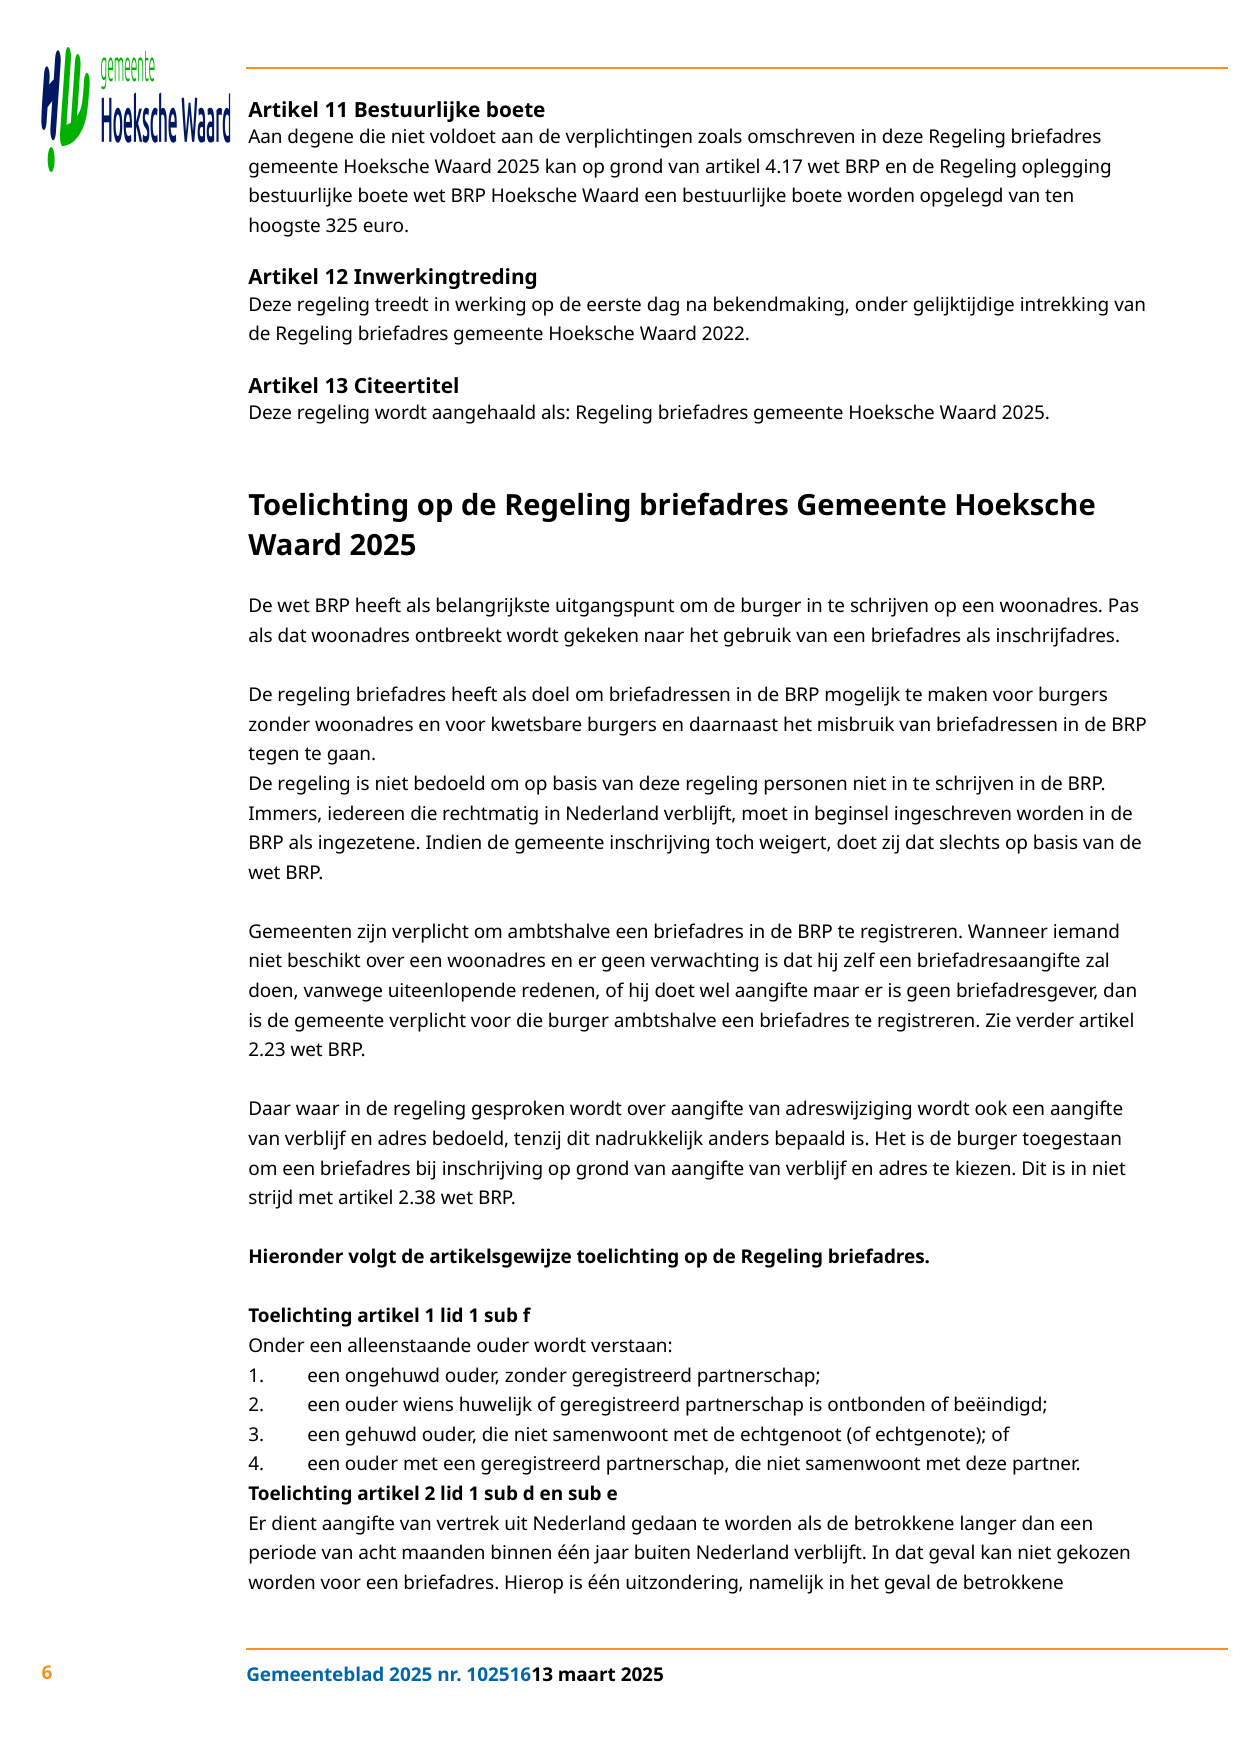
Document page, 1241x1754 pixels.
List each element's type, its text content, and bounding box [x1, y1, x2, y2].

text De regeling is niet bedoeld om op basis van deze regeling personen niet in te schrijven in de BRP. Immers, iedereen die rechtmatig in Nederland verblijft, moet in beginsel ingeschreven worden in de BRP als ingezetene. Indien de gemeente inschrijving toch weigert, doet zij dat slechts op basis van de wet BRP. [248, 770, 1152, 885]
text Toelichting artikel 1 lid 1 sub f [248, 1303, 1152, 1328]
text Artikel 11 Bestuurlijke boete [248, 95, 1152, 123]
text Er dient aangifte van vertrek uit Nederland gedaan te worden als de betrokkene langer dan een periode van acht maanden binnen één jaar buiten Nederland verblijft. In dat geval kan niet gekozen worden voor een briefadres. Hierop is één uitzondering, namelijk in het geval de betrokkene [248, 1510, 1152, 1595]
list een ouder met een geregistreerd partnerschap, die niet samenwoont met deze partner. [248, 1451, 1152, 1476]
text Artikel 13 Citeertitel [248, 371, 1152, 399]
text Aan degene die niet voldoet aan de verplichtingen zoals omschreven in deze Regeling briefadres gemeente Hoeksche Waard 2025 kan op grond van artikel 4.17 wet BRP en de Regeling oplegging bestuurlijke boete wet BRP Hoeksche Waard een bestuurlijke boete worden opgelegd van ten hoogste 325 euro. [248, 123, 1152, 238]
text Hieronder volgt de artikelsgewijze toelichting op de Regeling briefadres. [248, 1243, 1152, 1269]
text Toelichting op de Regeling briefadres Gemeente Hoeksche Waard 2025 [248, 484, 1152, 563]
text Deze regeling treedt in werking op de eerste dag na bekendmaking, onder gelijktijdige intrekking van de Regeling briefadres gemeente Hoeksche Waard 2022. [248, 291, 1152, 346]
text Toelichting artikel 2 lid 1 sub d en sub e [248, 1480, 1152, 1506]
text De wet BRP heeft als belangrijkste uitgangspunt om de burger in te schrijven op een woonadres. Pas als dat woonadres ontbreekt wordt gekeken naar het gebruik van een briefadres als inschrijfadres. [248, 593, 1152, 648]
text Artikel 12 Inwerkingtreding [248, 262, 1152, 291]
list een gehuwd ouder, die niet samenwoont met de echtgenoot (of echtgenote); of [248, 1421, 1152, 1447]
text De regeling briefadres heeft als doel om briefadressen in de BRP mogelijk te maken voor burgers zonder woonadres en voor kwetsbare burgers en daarnaast het misbruik van briefadressen in de BRP tegen te gaan. [248, 681, 1152, 766]
text Onder een alleenstaande ouder wordt verstaan: [248, 1332, 1152, 1358]
text Gemeenten zijn verplicht om ambtshalve een briefadres in de BRP te registreren. Wanneer iemand niet beschikt over een woonadres en er geen verwachting is dat hij zelf een briefadresaangifte zal doen, vanwege uiteenlopende redenen, of hij doet wel aangifte maar er is geen briefadresgever, dan is de gemeente verplicht voor die burger ambtshalve een briefadres te registreren. Zie verder artikel 2.23 wet BRP. [248, 918, 1152, 1062]
picture [41, 47, 231, 172]
list een ongehuwd ouder, zonder geregistreerd partnerschap; [248, 1362, 1152, 1388]
text Deze regeling wordt aangehaald als: Regeling briefadres gemeente Hoeksche Waard 2025. [248, 399, 1152, 425]
list een ouder wiens huwelijk of geregistreerd partnerschap is ontbonden of beëindigd; [248, 1391, 1152, 1417]
text Daar waar in de regeling gesproken wordt over aangifte van adreswijziging wordt ook een aangifte van verblijf en adres bedoeld, tenzij dit nadrukkelijk anders bepaald is. Het is de burger toegestaan om een briefadres bij inschrijving op grond van aangifte van verblijf en adres te kiezen. Dit is in niet strijd met artikel 2.38 wet BRP. [248, 1096, 1152, 1210]
